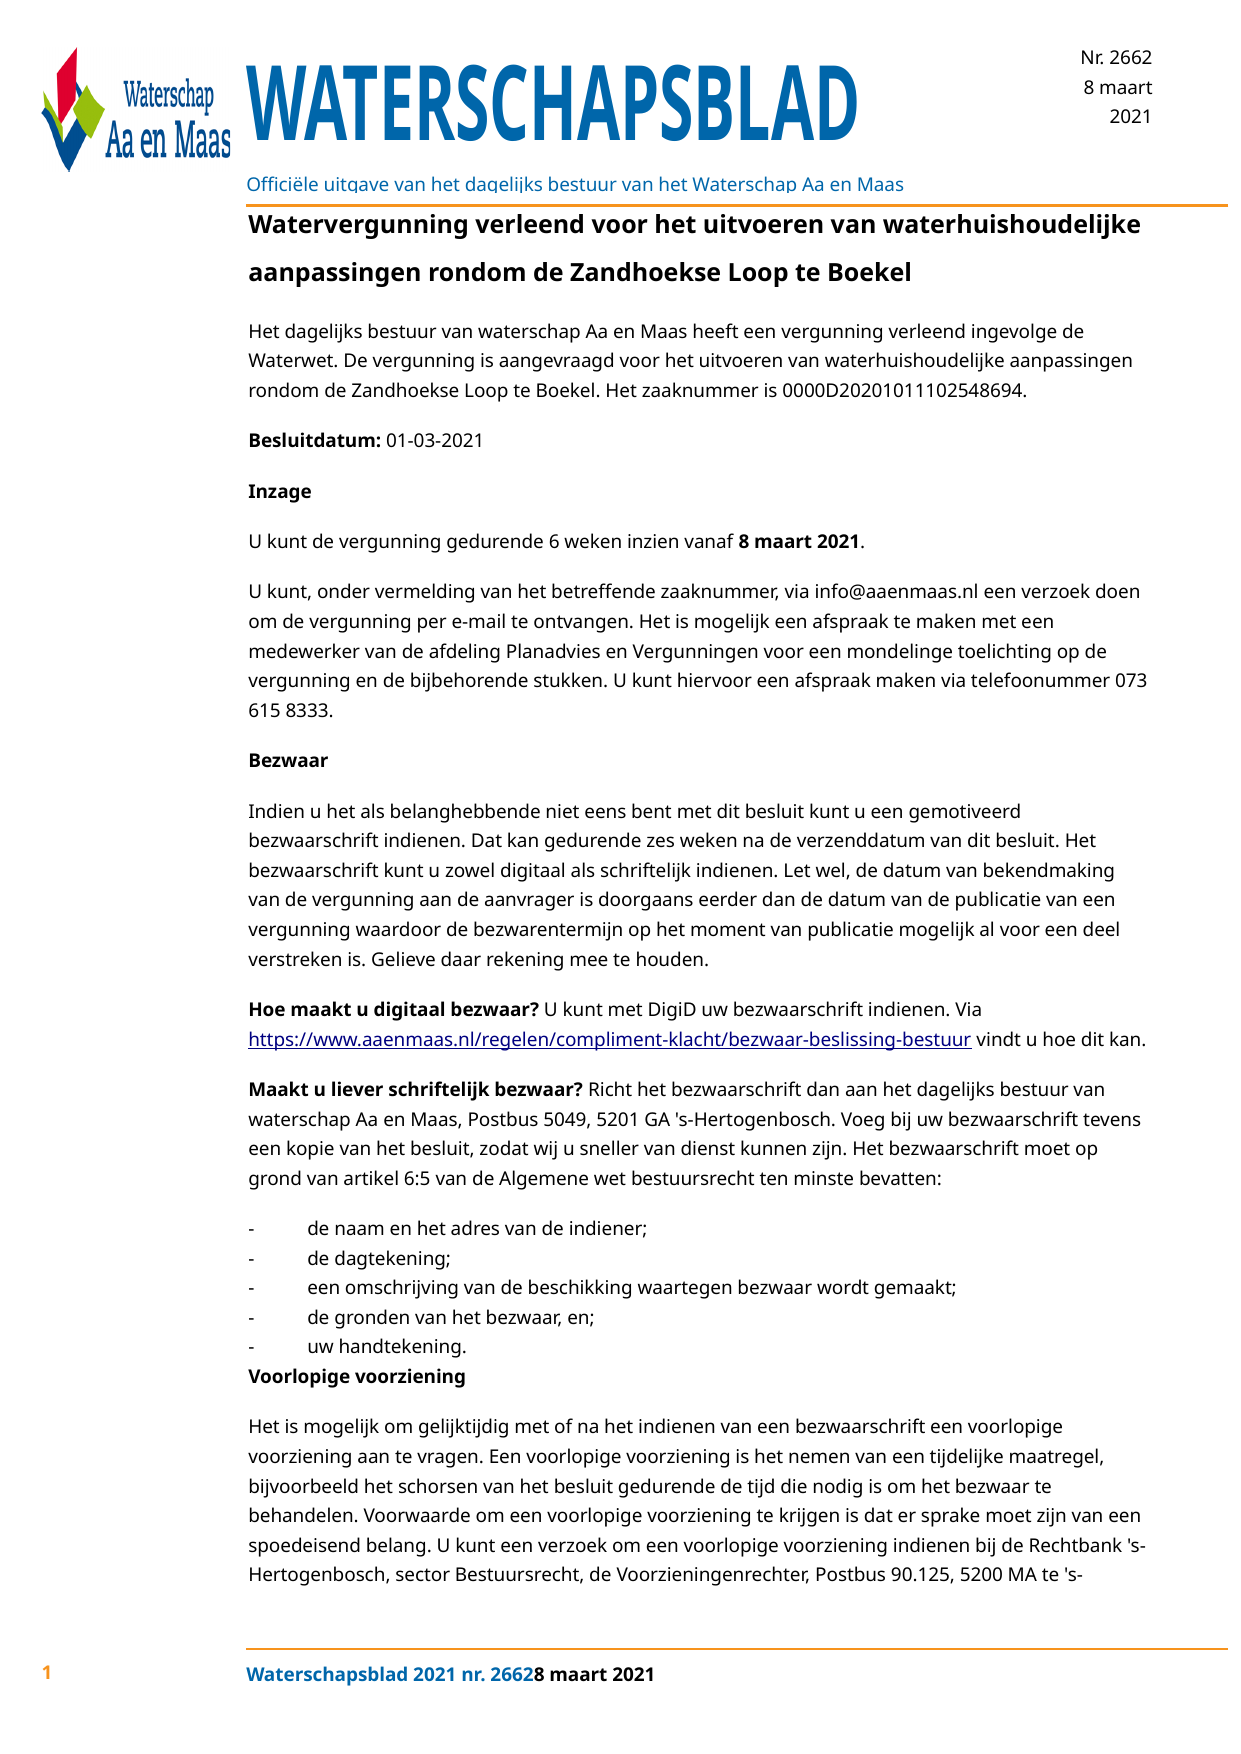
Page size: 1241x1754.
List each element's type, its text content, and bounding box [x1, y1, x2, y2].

text Voorlopige voorziening [248, 1363, 1152, 1389]
text U kunt de vergunning gedurende 6 weken inzien vanaf 8 maart 2021. [248, 528, 1152, 554]
text Bezwaar [248, 747, 1152, 773]
text Het is mogelijk om gelijktijdig met of na het indienen van een bezwaarschrift een voorlopige voorziening aan te vragen. Een voorlopige voorziening is het nemen van een tijdelijke maatregel, bijvoorbeeld het schorsen van het besluit gedurende de tijd die nodig is om het bezwaar te behandelen. Voorwaarde om een voorlopige voorziening te krijgen is dat er sprake moet zijn van een spoedeisend belang. U kunt een verzoek om een voorlopige voorziening indienen bij de Rechtbank 's-Hertogenbosch, sector Bestuursrecht, de Voorzieningenrechter, Postbus 90.125, 5200 MA te 's- [248, 1414, 1152, 1587]
text Besluitdatum: 01-03-2021 [248, 427, 1152, 453]
list de gronden van het bezwaar, en; [248, 1304, 1152, 1330]
list een omschrijving van de beschikking waartegen bezwaar wordt gemaakt; [248, 1274, 1152, 1300]
text Hoe maakt u digitaal bezwaar? U kunt met DigiD uw bezwaarschrift indienen. Via https://www.aaenmaas.nl/regelen/compliment-klacht/bezwaar-beslissing-bestuur vindt u hoe dit kan. [248, 996, 1152, 1052]
text Het dagelijks bestuur van waterschap Aa en Maas heeft een vergunning verleend ingevolge de Waterwet. De vergunning is aangevraagd voor het uitvoeren van waterhuishoudelijke aanpassingen rondom de Zandhoekse Loop te Boekel. Het zaaknummer is 0000D20201011102548694. [248, 318, 1152, 403]
list uw handtekening. [248, 1334, 1152, 1359]
picture [41, 47, 231, 172]
text U kunt, onder vermelding van het betreffende zaaknummer, via info@aaenmaas.nl een verzoek doen om de vergunning per e-mail te ontvangen. Het is mogelijk een afspraak te maken met een medewerker van de afdeling Planadvies en Vergunningen voor een mondelinge toelichting op de vergunning en de bijbehorende stukken. U kunt hiervoor een afspraak maken via telefoonummer 073 615 8333. [248, 579, 1152, 723]
text Inzage [248, 478, 1152, 504]
text Watervergunning verleend voor het uitvoeren van waterhuishoudelijke aanpassingen rondom de Zandhoekse Loop te Boekel [248, 207, 1152, 288]
list de dagtekening; [248, 1245, 1152, 1271]
text Maakt u liever schriftelijk bezwaar? Richt het bezwaarschrift dan aan het dagelijks bestuur van waterschap Aa en Maas, Postbus 5049, 5201 GA 's-Hertogenbosch. Voeg bij uw bezwaarschrift tevens een kopie van het besluit, zodat wij u sneller van dienst kunnen zijn. Het bezwaarschrift moet op grond van artikel 6:5 van de Algemene wet bestuursrecht ten minste bevatten: [248, 1076, 1152, 1191]
text Indien u het als belanghebbende niet eens bent met dit besluit kunt u een gemotiveerd bezwaarschrift indienen. Dat kan gedurende zes weken na de verzenddatum van dit besluit. Het bezwaarschrift kunt u zowel digitaal als schriftelijk indienen. Let wel, de datum van bekendmaking van de vergunning aan de aanvrager is doorgaans eerder dan de datum van de publicatie van een vergunning waardoor de bezwarentermijn op het moment van publicatie mogelijk al voor een deel verstreken is. Gelieve daar rekening mee te houden. [248, 798, 1152, 972]
list de naam en het adres van de indiener; [248, 1215, 1152, 1241]
